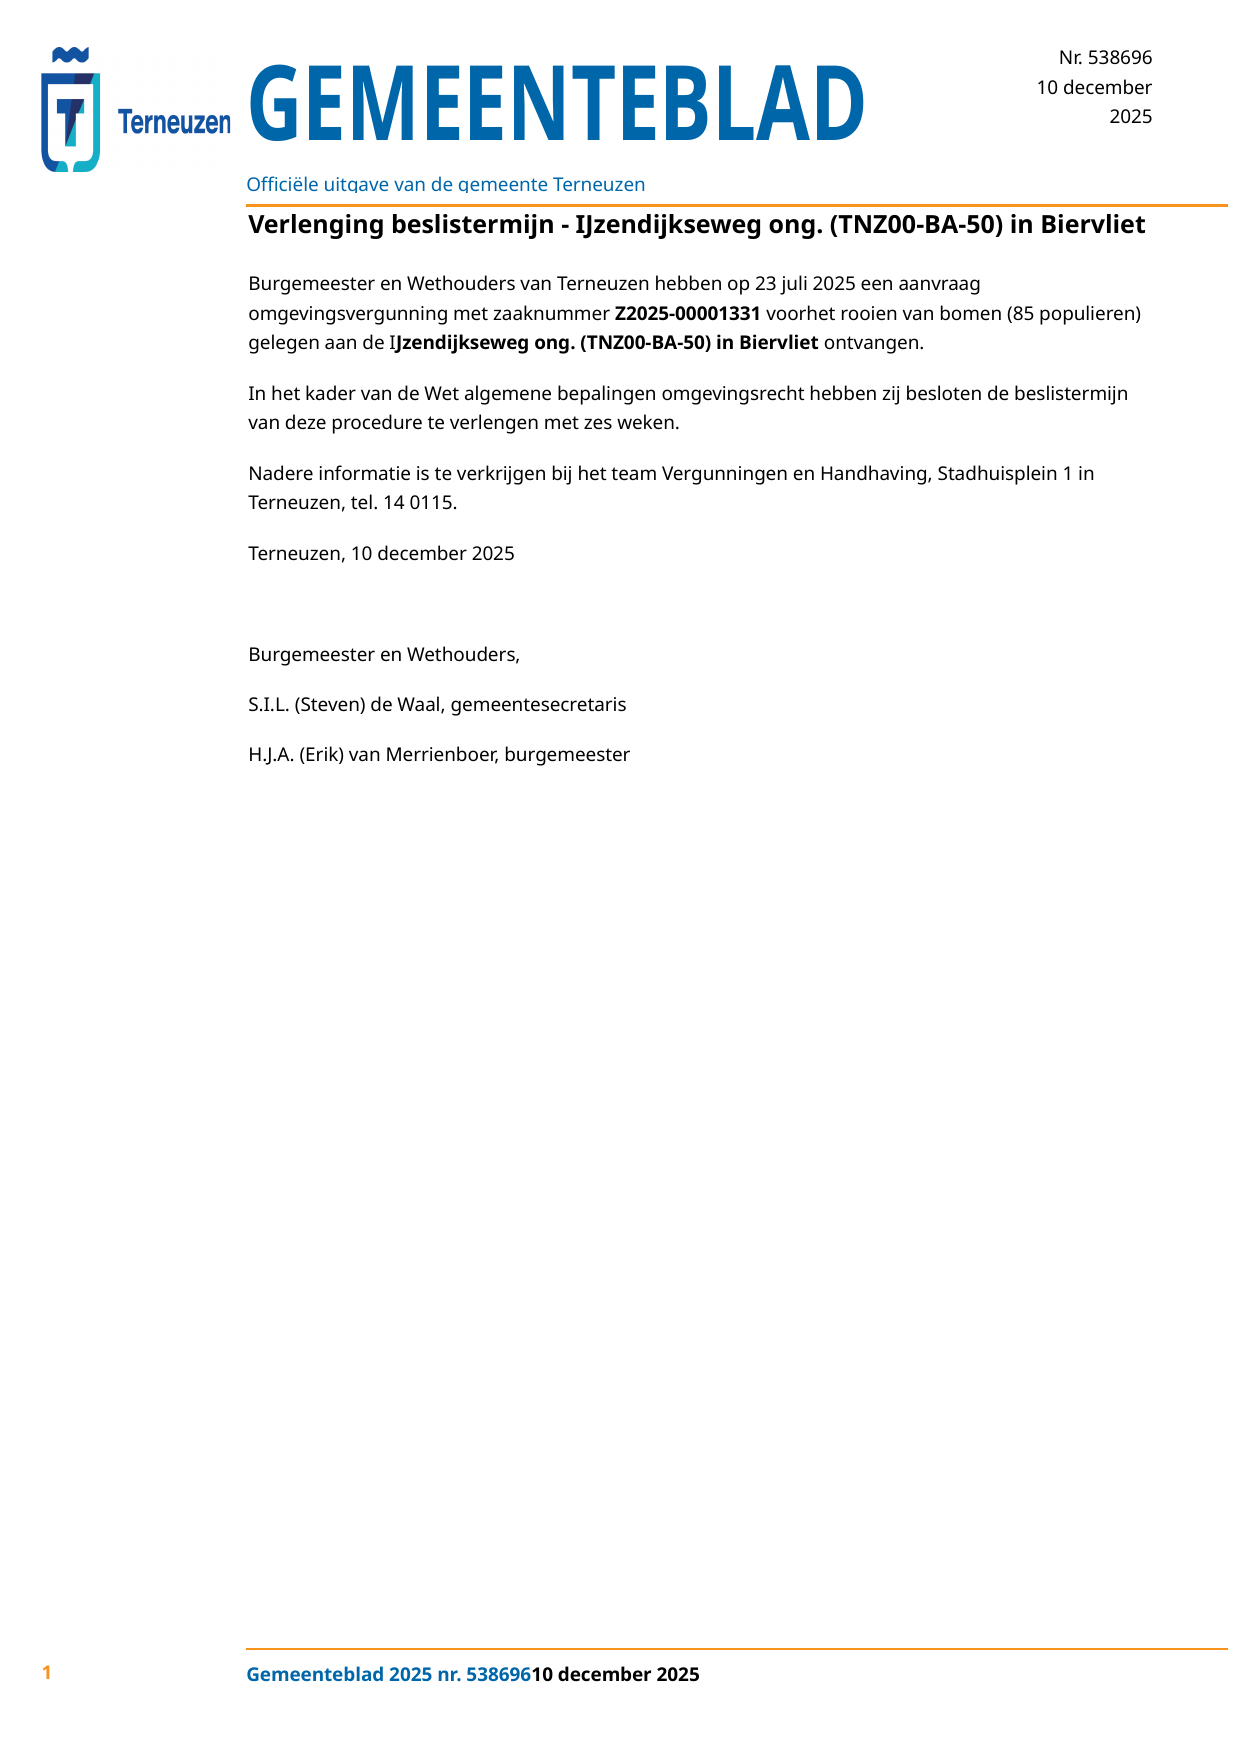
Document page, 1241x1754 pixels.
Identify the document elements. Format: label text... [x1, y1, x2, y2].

text Burgemeester en Wethouders, [248, 641, 1152, 666]
text Burgemeester en Wethouders van Terneuzen hebben op 23 juli 2025 een aanvraag omgevingsvergunning met zaaknummer Z2025-00001331 voorhet rooien van bomen (85 populieren) gelegen aan de IJzendijkseweg ong. (TNZ00-BA-50) in Biervliet ontvangen. [248, 270, 1152, 355]
text In het kader van de Wet algemene bepalingen omgevingsrecht hebben zij besloten de beslistermijn van deze procedure te verlengen met zes weken. [248, 380, 1152, 435]
text H.J.A. (Erik) van Merrienboer, burgemeester [248, 742, 1152, 767]
picture [41, 47, 231, 172]
text Nadere informatie is te verkrijgen bij het team Vergunningen en Handhaving, Stadhuisplein 1 in Terneuzen, tel. 14 0115. [248, 460, 1152, 515]
text Verlenging beslistermijn - IJzendijkseweg ong. (TNZ00-BA-50) in Biervliet [248, 207, 1152, 241]
text Terneuzen, 10 december 2025 [248, 540, 1152, 566]
text S.I.L. (Steven) de Waal, gemeentesecretaris [248, 691, 1152, 717]
